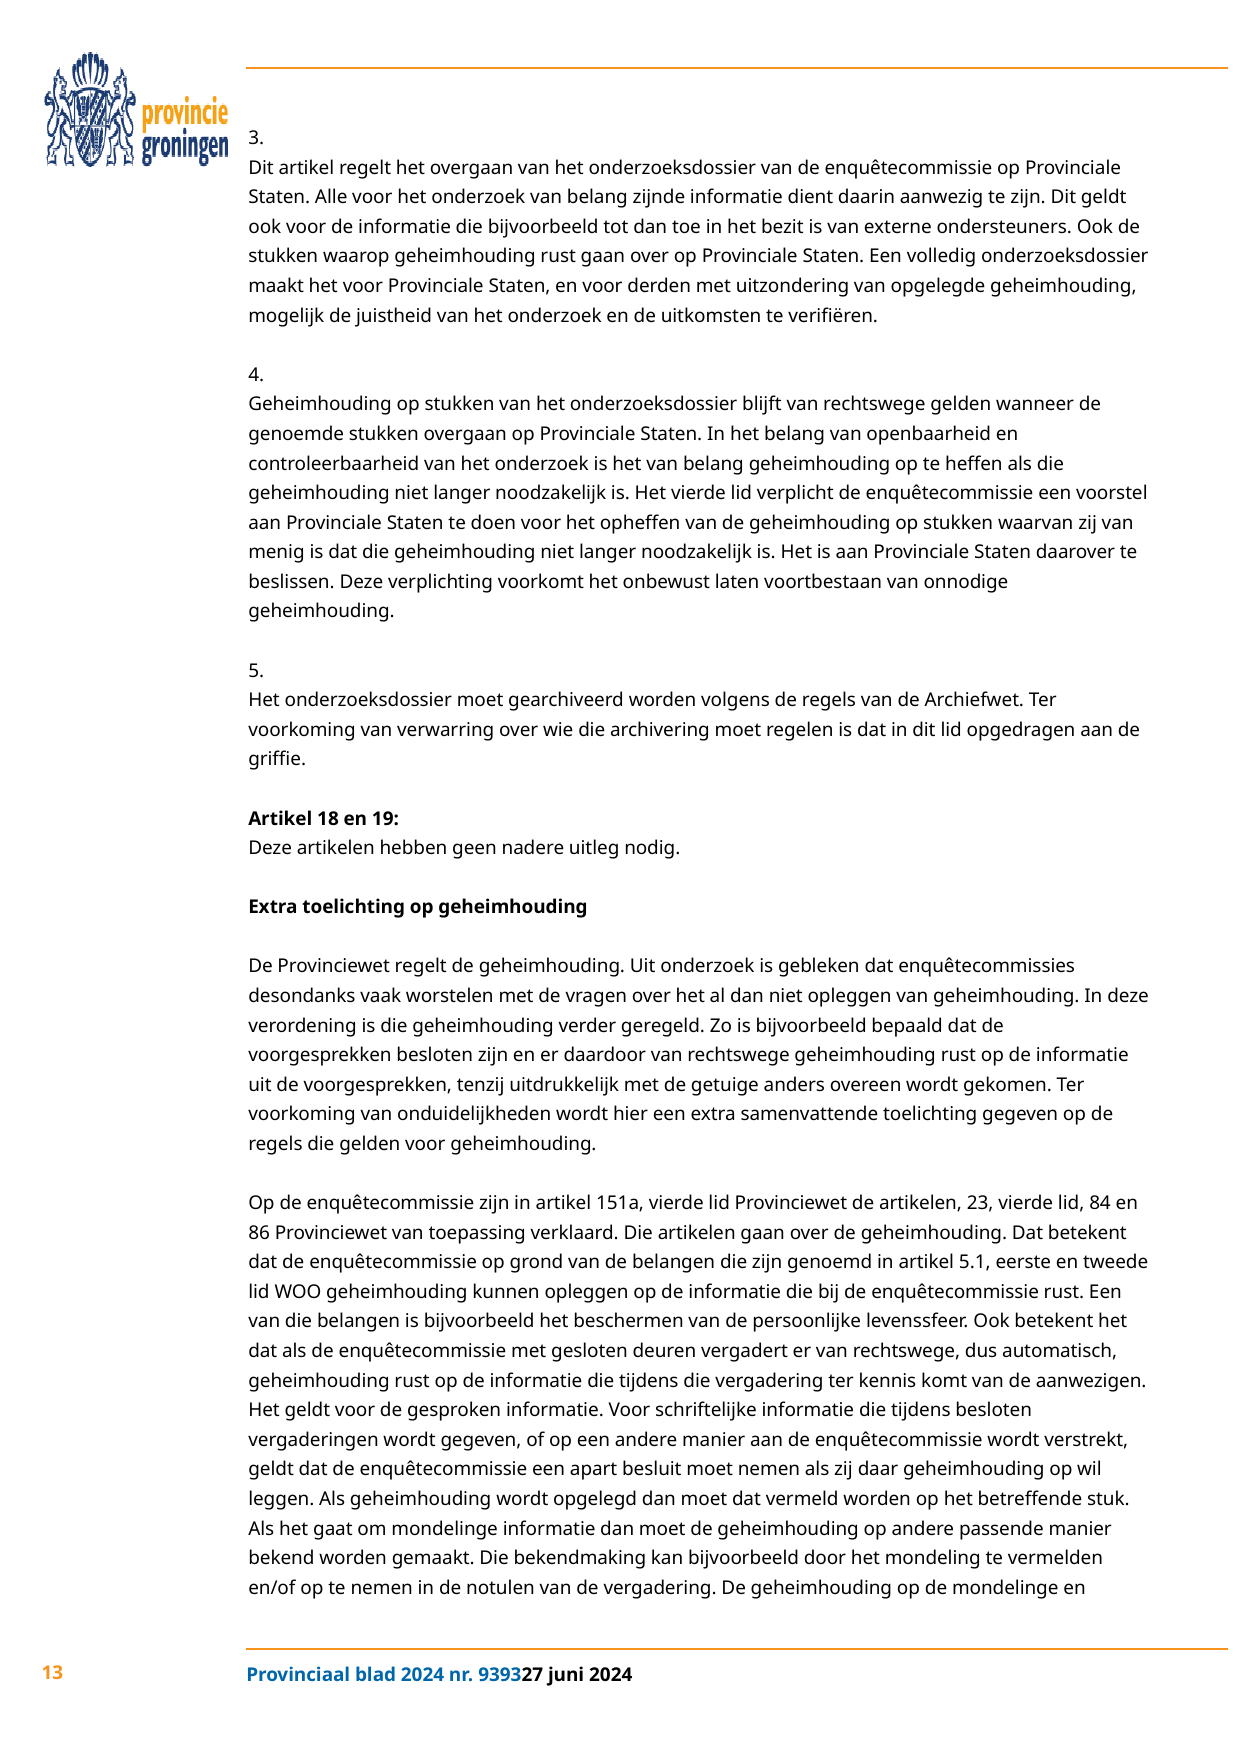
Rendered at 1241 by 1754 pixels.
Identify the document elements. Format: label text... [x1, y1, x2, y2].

text Het onderzoeksdossier moet gearchiveerd worden volgens de regels van de Archiefwet. Ter voorkoming van verwarring over wie die archivering moet regelen is dat in dit lid opgedragen aan de griffie. [248, 686, 1152, 771]
text De Provinciewet regelt de geheimhouding. Uit onderzoek is gebleken dat enquêtecommissies desondanks vaak worstelen met de vragen over het al dan niet opleggen van geheimhouding. In deze verordening is die geheimhouding verder geregeld. Zo is bijvoorbeeld bepaald dat de voorgesprekken besloten zijn en er daardoor van rechtswege geheimhouding rust op de informatie uit de voorgesprekken, tenzij uitdrukkelijk met de getuige anders overeen wordt gekomen. Ter voorkoming van onduidelijkheden wordt hier een extra samenvattende toelichting gegeven op de regels die gelden voor geheimhouding. [248, 953, 1152, 1156]
text 3. [248, 124, 1152, 150]
text 5. [248, 657, 1152, 683]
text Op de enquêtecommissie zijn in artikel 151a, vierde lid Provinciewet de artikelen, 23, vierde lid, 84 en 86 Provinciewet van toepassing verklaard. Die artikelen gaan over de geheimhouding. Dat betekent dat de enquêtecommissie op grond van de belangen die zijn genoemd in artikel 5.1, eerste en tweede lid WOO geheimhouding kunnen opleggen op de informatie die bij de enquêtecommissie rust. Een van die belangen is bijvoorbeeld het beschermen van de persoonlijke levenssfeer. Ook betekent het dat als de enquêtecommissie met gesloten deuren vergadert er van rechtswege, dus automatisch, geheimhouding rust op de informatie die tijdens die vergadering ter kennis komt van de aanwezigen. Het geldt voor de gesproken informatie. Voor schriftelijke informatie die tijdens besloten vergaderingen wordt gegeven, of op een andere manier aan de enquêtecommissie wordt verstrekt, geldt dat de enquêtecommissie een apart besluit moet nemen als zij daar geheimhouding op wil leggen. Als geheimhouding wordt opgelegd dan moet dat vermeld worden op het betreffende stuk. Als het gaat om mondelinge informatie dan moet de geheimhouding op andere passende manier bekend worden gemaakt. Die bekendmaking kan bijvoorbeeld door het mondeling te vermelden en/of op te nemen in de notulen van de vergadering. De geheimhouding op de mondelinge en [248, 1189, 1152, 1600]
text Geheimhouding op stukken van het onderzoeksdossier blijft van rechtswege gelden wanneer de genoemde stukken overgaan op Provinciale Staten. In het belang van openbaarheid en controleerbaarheid van het onderzoek is het van belang geheimhouding op te heffen als die geheimhouding niet langer noodzakelijk is. Het vierde lid verplicht de enquêtecommissie een voorstel aan Provinciale Staten te doen voor het opheffen van de geheimhouding op stukken waarvan zij van menig is dat die geheimhouding niet langer noodzakelijk is. Het is aan Provinciale Staten daarover te beslissen. Deze verplichting voorkomt het onbewust laten voortbestaan van onnodige geheimhouding. [248, 391, 1152, 623]
text Artikel 18 en 19: [248, 805, 1152, 831]
text Dit artikel regelt het overgaan van het onderzoeksdossier van de enquêtecommissie op Provinciale Staten. Alle voor het onderzoek van belang zijnde informatie dient daarin aanwezig te zijn. Dit geldt ook voor de informatie die bijvoorbeeld tot dan toe in het bezit is van externe ondersteuners. Ook de stukken waarop geheimhouding rust gaan over op Provinciale Staten. Een volledig onderzoeksdossier maakt het voor Provinciale Staten, en voor derden met uitzondering van opgelegde geheimhouding, mogelijk de juistheid van het onderzoek en de uitkomsten te verifiëren. [248, 154, 1152, 328]
text Extra toelichting op geheimhouding [248, 893, 1152, 919]
picture [41, 47, 231, 172]
text 4. [248, 361, 1152, 387]
text Deze artikelen hebben geen nadere uitleg nodig. [248, 834, 1152, 860]
